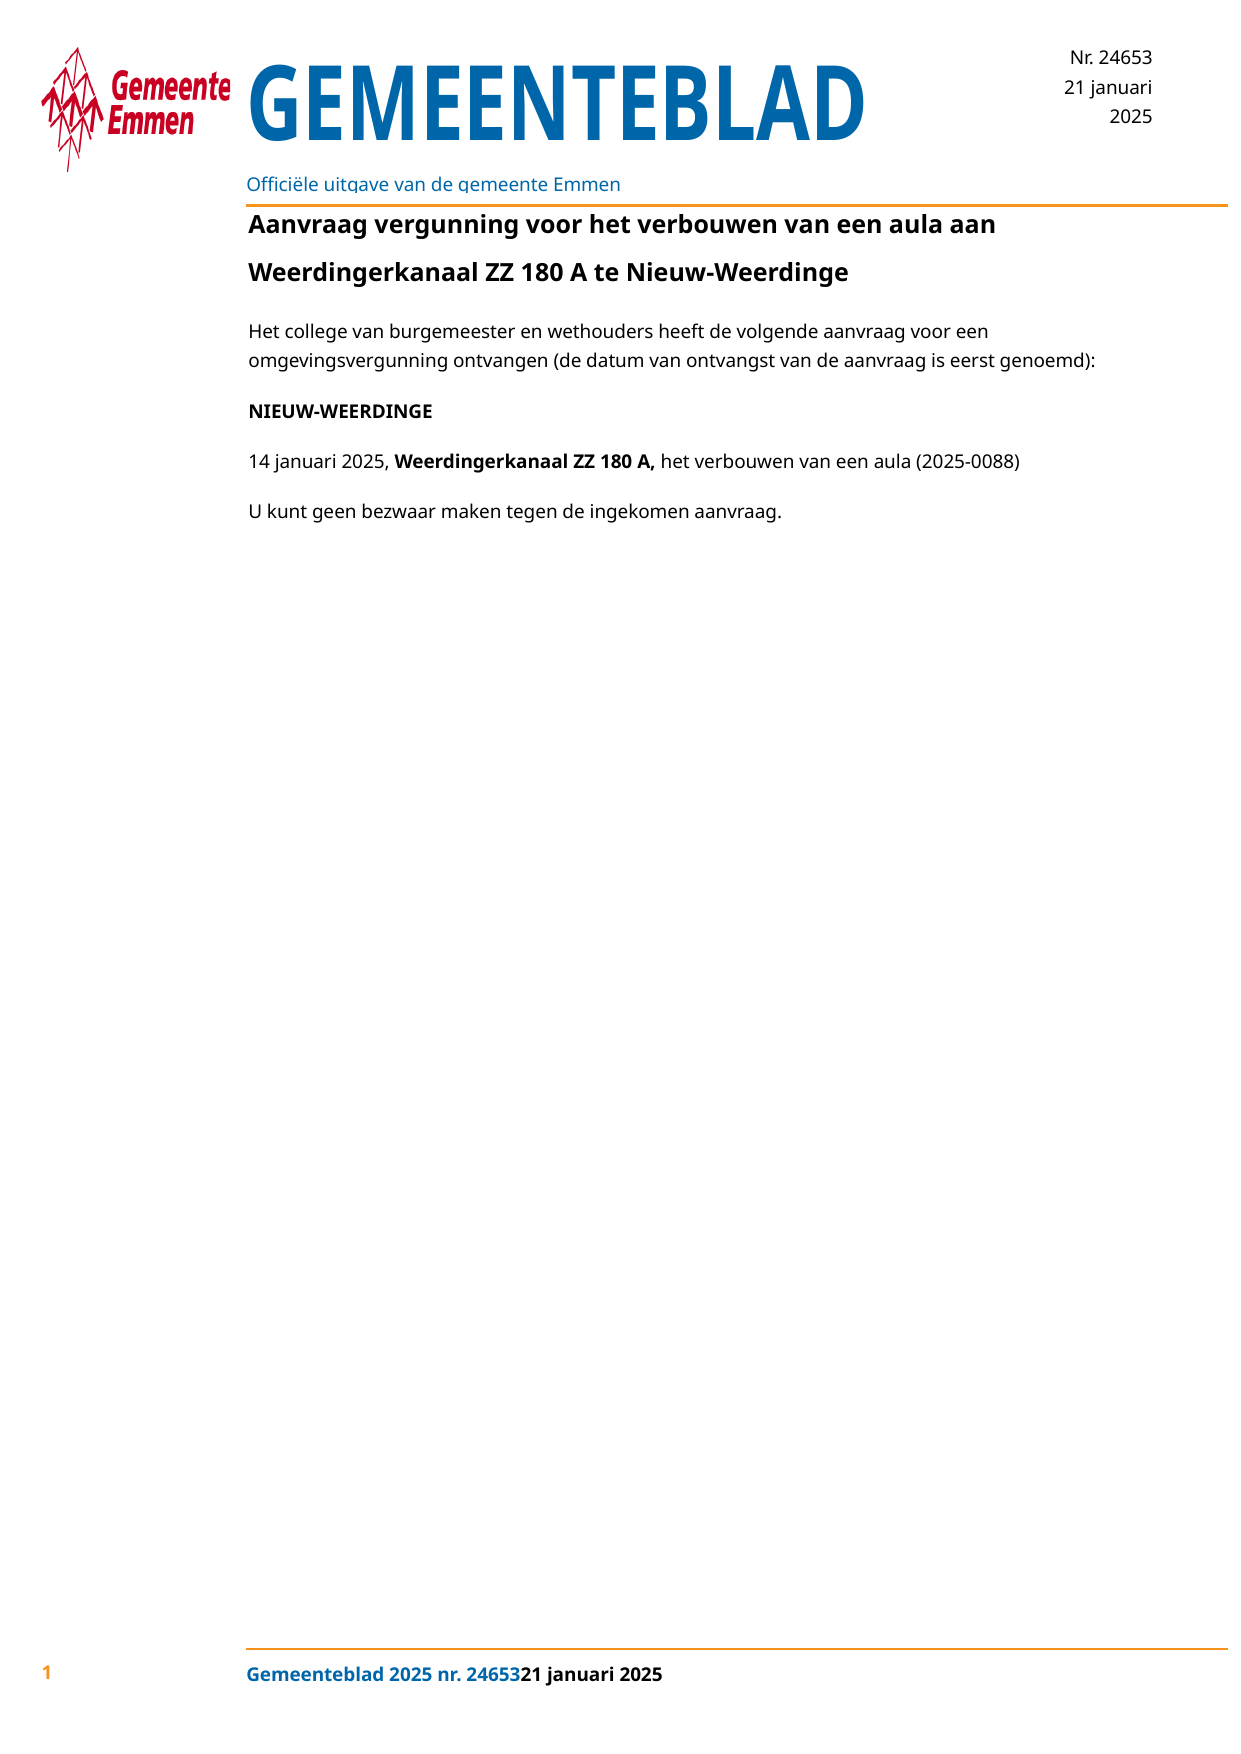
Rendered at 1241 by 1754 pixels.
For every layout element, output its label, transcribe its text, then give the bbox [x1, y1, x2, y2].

text U kunt geen bezwaar maken tegen de ingekomen aanvraag. [248, 499, 1152, 524]
text NIEUW-WEERDINGE [248, 398, 1152, 424]
text Het college van burgemeester en wethouders heeft de volgende aanvraag voor een omgevingsvergunning ontvangen (de datum van ontvangst van de aanvraag is eerst genoemd): [248, 318, 1152, 373]
text Aanvraag vergunning voor het verbouwen van een aula aan Weerdingerkanaal ZZ 180 A te Nieuw-Weerdinge [248, 207, 1152, 288]
picture [41, 47, 231, 172]
text 14 januari 2025, Weerdingerkanaal ZZ 180 A, het verbouwen van een aula (2025-0088) [248, 448, 1152, 474]
